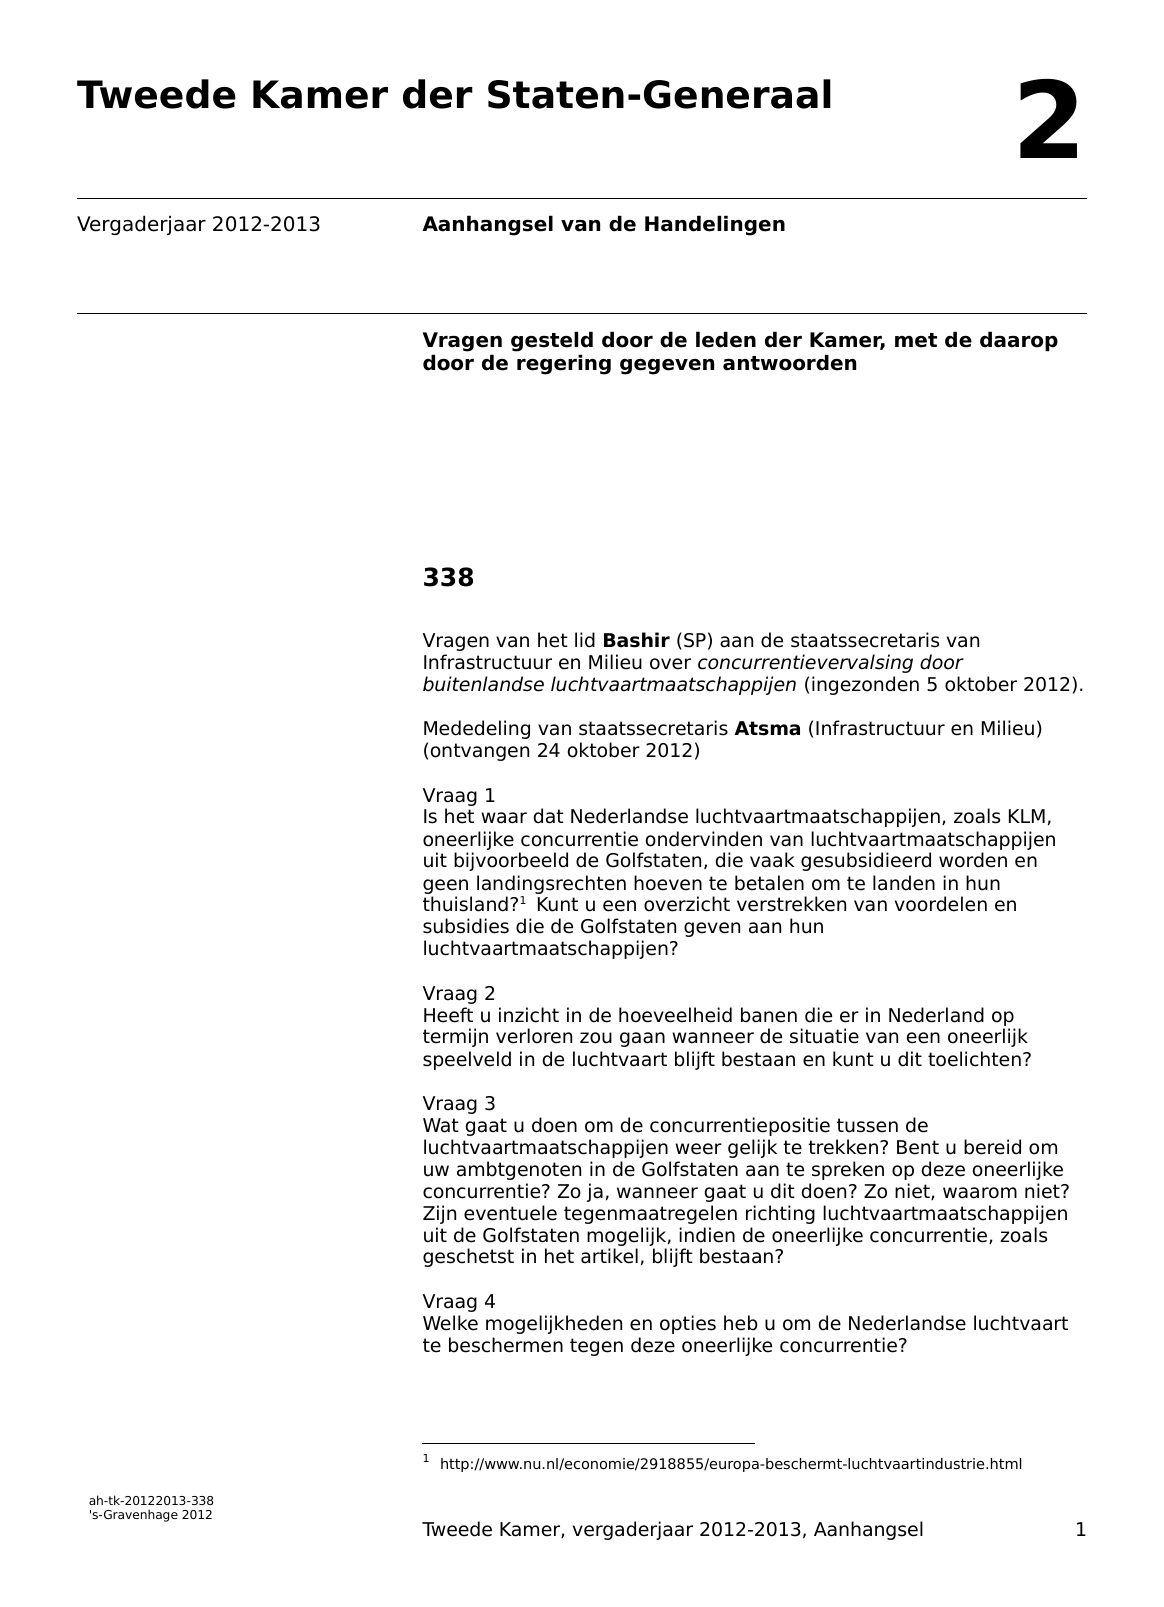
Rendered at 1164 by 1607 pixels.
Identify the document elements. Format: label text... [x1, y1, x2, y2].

table_cell Vragen gesteld door de leden der Kamer, met de daarop door de regering gegeven antwoorden [422, 314, 1087, 375]
text Vraag 4 [422, 1291, 1087, 1313]
table_header Tweede Kamer der Staten-Generaal [77, 59, 886, 198]
text http://www.nu.nl/economie/2918855/europa-beschermt-luchtvaartindustrie.html [422, 1452, 1087, 1474]
text Zijn eventuele tegenmaatregelen richting luchtvaartmaatschappijen uit de Golfstaten mogelijk, indien de oneerlijke concurrentie, zoals geschetst in het artikel, blijft bestaan? [422, 1202, 1087, 1268]
table_cell [77, 314, 422, 375]
text 's-Gravenhage 2012 [88, 1508, 323, 1522]
text 338 [422, 563, 1087, 592]
text Mededeling van staatssecretaris Atsma (Infrastructuur en Milieu) (ontvangen 24 oktober 2012) [422, 718, 1087, 762]
text Vraag 1 [422, 784, 1087, 806]
table_cell Vergaderjaar 2012-2013 [77, 199, 422, 313]
table_header 2 [886, 59, 1087, 198]
text Vraag 2 [422, 982, 1087, 1004]
text Welke mogelijkheden en opties heb u om de Nederlandse luchtvaart te beschermen tegen deze oneerlijke concurrentie? [422, 1313, 1087, 1357]
text Heeft u inzicht in de hoeveelheid banen die er in Nederland op termijn verloren zou gaan wanneer de situatie van een oneerlijk speelveld in de luchtvaart blijft bestaan en kunt u dit toelichten? [422, 1004, 1087, 1070]
text Wat gaat u doen om de concurrentiepositie tussen de luchtvaartmaatschappijen weer gelijk te trekken? Bent u bereid om uw ambtgenoten in de Golfstaten aan te spreken op deze oneerlijke concurrentie? Zo ja, wanneer gaat u dit doen? Zo niet, waarom niet? [422, 1114, 1087, 1202]
text Vraag 3 [422, 1093, 1087, 1114]
text Vragen van het lid Bashir (SP) aan de staatssecretaris van Infrastructuur en Milieu over concurrentievervalsing door buitenlandse luchtvaartmaatschappijen (ingezonden 5 oktober 2012). [422, 630, 1087, 696]
text ah-tk-20122013-338 [88, 1494, 323, 1508]
table_cell Aanhangsel van de Handelingen [422, 199, 1087, 313]
text Is het waar dat Nederlandse luchtvaartmaatschappijen, zoals KLM, oneerlijke concurrentie ondervinden van luchtvaartmaatschappijen uit bijvoorbeeld de Golfstaten, die vaak gesubsidieerd worden en geen landingsrechten hoeven te betalen om te landen in hun thuisland? Kunt u een overzicht verstrekken van voordelen en subsidies die de Golfstaten geven aan hun luchtvaartmaatschappijen? [422, 806, 1087, 960]
